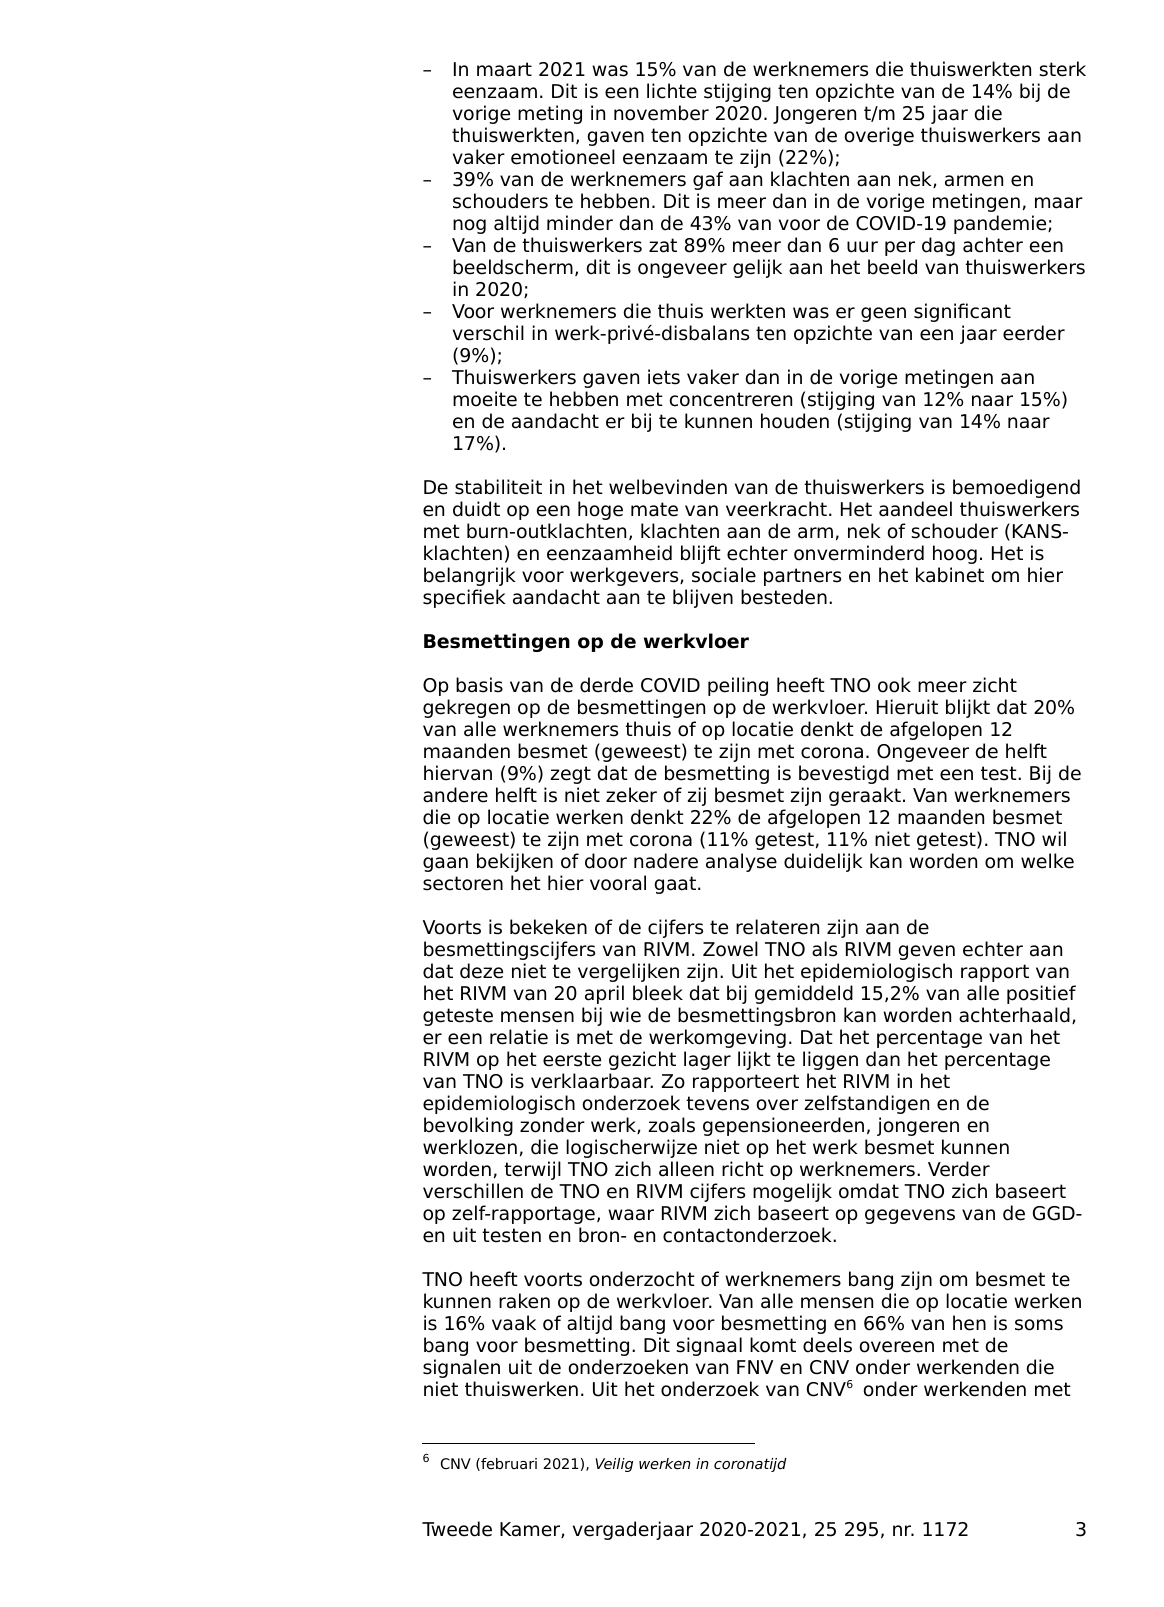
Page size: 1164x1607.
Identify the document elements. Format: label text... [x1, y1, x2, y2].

text De stabiliteit in het welbevinden van de thuiswerkers is bemoedigend en duidt op een hoge mate van veerkracht. Het aandeel thuiswerkers met burn-outklachten, klachten aan de arm, nek of schouder (KANS-klachten) en eenzaamheid blijft echter onverminderd hoog. Het is belangrijk voor werkgevers, sociale partners en het kabinet om hier specifiek aandacht aan te blijven besteden. [422, 477, 1087, 609]
text CNV (februari 2021), Veilig werken in coronatijd [422, 1452, 1087, 1474]
text Op basis van de derde COVID peiling heeft TNO ook meer zicht gekregen op de besmettingen op de werkvloer. Hieruit blijkt dat 20% van alle werknemers thuis of op locatie denkt de afgelopen 12 maanden besmet (geweest) te zijn met corona. Ongeveer de helft hiervan (9%) zegt dat de besmetting is bevestigd met een test. Bij de andere helft is niet zeker of zij besmet zijn geraakt. Van werknemers die op locatie werken denkt 22% de afgelopen 12 maanden besmet (geweest) te zijn met corona (11% getest, 11% niet getest). TNO wil gaan bekijken of door nadere analyse duidelijk kan worden om welke sectoren het hier vooral gaat. [422, 675, 1087, 895]
text – 39% van de werknemers gaf aan klachten aan nek, armen en schouders te hebben. Dit is meer dan in de vorige metingen, maar nog altijd minder dan de 43% van voor de COVID-19 pandemie; [422, 169, 1087, 235]
subtitle Besmettingen op de werkvloer [422, 631, 1087, 653]
text Voorts is bekeken of de cijfers te relateren zijn aan de besmettingscijfers van RIVM. Zowel TNO als RIVM geven echter aan dat deze niet te vergelijken zijn. Uit het epidemiologisch rapport van het RIVM van 20 april bleek dat bij gemiddeld 15,2% van alle positief geteste mensen bij wie de besmettingsbron kan worden achterhaald, er een relatie is met de werkomgeving. Dat het percentage van het RIVM op het eerste gezicht lager lijkt te liggen dan het percentage van TNO is verklaarbaar. Zo rapporteert het RIVM in het epidemiologisch onderzoek tevens over zelfstandigen en de bevolking zonder werk, zoals gepensioneerden, jongeren en werklozen, die logischerwijze niet op het werk besmet kunnen worden, terwijl TNO zich alleen richt op werknemers. Verder verschillen de TNO en RIVM cijfers mogelijk omdat TNO zich baseert op zelf-rapportage, waar RIVM zich baseert op gegevens van de GGD-en uit testen en bron- en contactonderzoek. [422, 917, 1087, 1247]
text – Voor werknemers die thuis werkten was er geen significant verschil in werk-privé-disbalans ten opzichte van een jaar eerder (9%); [422, 301, 1087, 367]
text TNO heeft voorts onderzocht of werknemers bang zijn om besmet te kunnen raken op de werkvloer. Van alle mensen die op locatie werken is 16% vaak of altijd bang voor besmetting en 66% van hen is soms bang voor besmetting. Dit signaal komt deels overeen met de signalen uit de onderzoeken van FNV en CNV onder werkenden die niet thuiswerken. Uit het onderzoek van CNV onder werkenden met [422, 1269, 1087, 1401]
text – Thuiswerkers gaven iets vaker dan in de vorige metingen aan moeite te hebben met concentreren (stijging van 12% naar 15%) en de aandacht er bij te kunnen houden (stijging van 14% naar 17%). [422, 367, 1087, 455]
text – Van de thuiswerkers zat 89% meer dan 6 uur per dag achter een beeldscherm, dit is ongeveer gelijk aan het beeld van thuiswerkers in 2020; [422, 235, 1087, 301]
text – In maart 2021 was 15% van de werknemers die thuiswerkten sterk eenzaam. Dit is een lichte stijging ten opzichte van de 14% bij de vorige meting in november 2020. Jongeren t/m 25 jaar die thuiswerkten, gaven ten opzichte van de overige thuiswerkers aan vaker emotioneel eenzaam te zijn (22%); [422, 59, 1087, 169]
